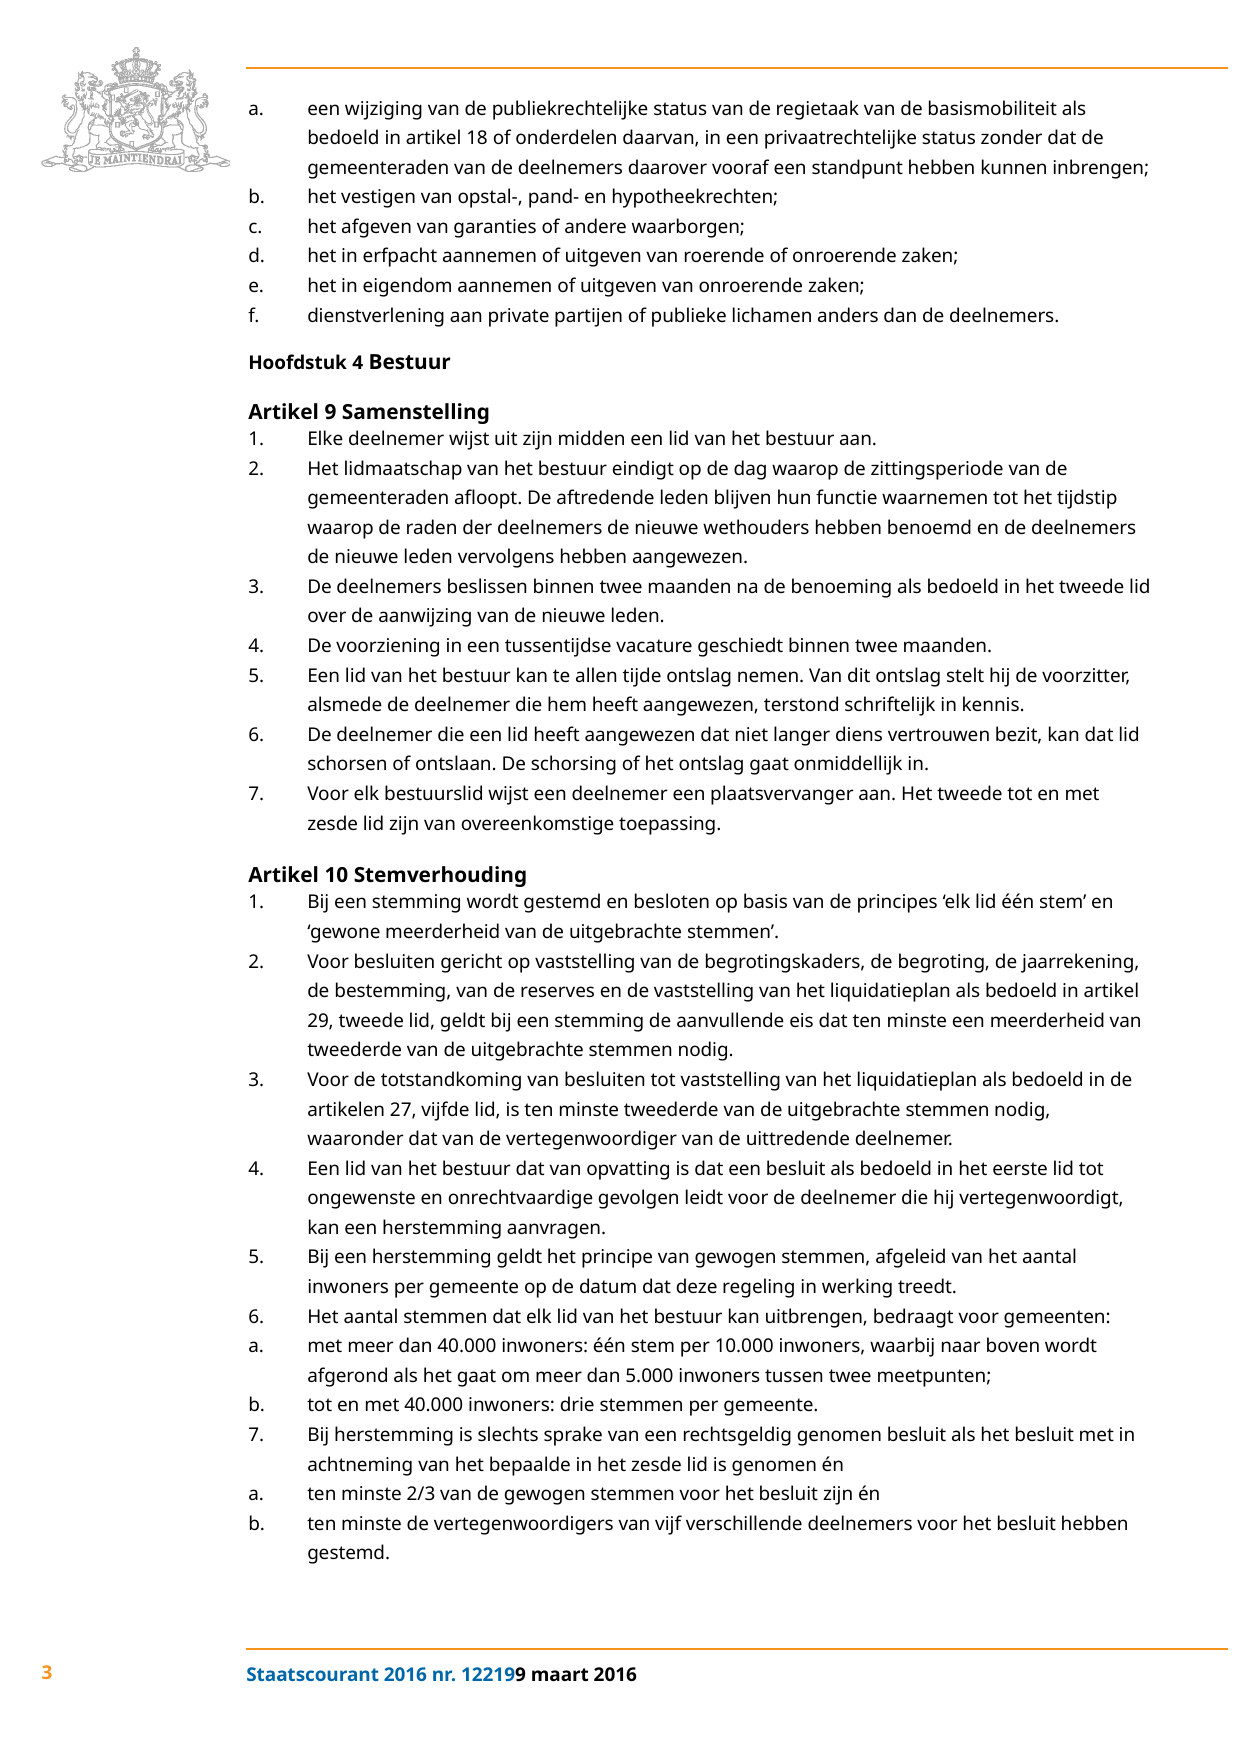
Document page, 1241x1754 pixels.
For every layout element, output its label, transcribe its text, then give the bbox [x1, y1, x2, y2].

list Voor elk bestuurslid wijst een deelnemer een plaatsvervanger aan. Het tweede tot en met zesde lid zijn van overeenkomstige toepassing. [248, 780, 1152, 836]
list De voorziening in een tussentijdse vacature geschiedt binnen twee maanden. [248, 632, 1152, 658]
list het afgeven van garanties of andere waarborgen; [248, 213, 1152, 239]
list het vestigen van opstal-, pand- en hypotheekrechten; [248, 183, 1152, 209]
list ten minste 2/3 van de gewogen stemmen voor het besluit zijn én [248, 1480, 1152, 1506]
list De deelnemer die een lid heeft aangewezen dat niet langer diens vertrouwen bezit, kan dat lid schorsen of ontslaan. De schorsing of het ontslag gaat onmiddellijk in. [248, 721, 1152, 776]
list Een lid van het bestuur dat van opvatting is dat een besluit als bedoeld in het eerste lid tot ongewenste en onrechtvaardige gevolgen leidt voor de deelnemer die hij vertegenwoordigt, kan een herstemming aanvragen. [248, 1155, 1152, 1240]
text Artikel 9 Samenstelling [248, 397, 1152, 425]
list Het aantal stemmen dat elk lid van het bestuur kan uitbrengen, bedraagt voor gemeenten: [248, 1303, 1152, 1328]
list Elke deelnemer wijst uit zijn midden een lid van het bestuur aan. [248, 425, 1152, 451]
list Bij een stemming wordt gestemd en besloten op basis van de principes ‘elk lid één stem’ en ‘gewone meerderheid van de uitgebrachte stemmen’. [248, 889, 1152, 944]
list Het lidmaatschap van het bestuur eindigt op de dag waarop de zittingsperiode van de gemeenteraden afloopt. De aftredende leden blijven hun functie waarnemen tot het tijdstip waarop de raden der deelnemers de nieuwe wethouders hebben benoemd en de deelnemers de nieuwe leden vervolgens hebben aangewezen. [248, 455, 1152, 569]
list een wijziging van de publiekrechtelijke status van de regietaak van de basismobiliteit als bedoeld in artikel 18 of onderdelen daarvan, in een privaatrechtelijke status zonder dat de gemeenteraden van de deelnemers daarover vooraf een standpunt hebben kunnen inbrengen; [248, 95, 1152, 180]
picture [41, 47, 231, 172]
list Voor de totstandkoming van besluiten tot vaststelling van het liquidatieplan als bedoeld in de artikelen 27, vijfde lid, is ten minste tweederde van de uitgebrachte stemmen nodig, waaronder dat van de vertegenwoordiger van de uittredende deelnemer. [248, 1066, 1152, 1151]
list met meer dan 40.000 inwoners: één stem per 10.000 inwoners, waarbij naar boven wordt afgerond als het gaat om meer dan 5.000 inwoners tussen twee meetpunten; [248, 1332, 1152, 1388]
list het in erfpacht aannemen of uitgeven van roerende of onroerende zaken; [248, 243, 1152, 268]
list Bij een herstemming geldt het principe van gewogen stemmen, afgeleid van het aantal inwoners per gemeente op de datum dat deze regeling in werking treedt. [248, 1244, 1152, 1299]
list ten minste de vertegenwoordigers van vijf verschillende deelnemers voor het besluit hebben gestemd. [248, 1510, 1152, 1565]
list Bij herstemming is slechts sprake van een rechtsgeldig genomen besluit als het besluit met in achtneming van het bepaalde in het zesde lid is genomen én [248, 1421, 1152, 1476]
list tot en met 40.000 inwoners: drie stemmen per gemeente. [248, 1392, 1152, 1417]
list Voor besluiten gericht op vaststelling van de begrotingskaders, de begroting, de jaarrekening, de bestemming, van de reserves en de vaststelling van het liquidatieplan als bedoeld in artikel 29, tweede lid, geldt bij een stemming de aanvullende eis dat ten minste een meerderheid van tweederde van de uitgebrachte stemmen nodig. [248, 948, 1152, 1062]
text Hoofdstuk 4 Bestuur [248, 347, 1152, 376]
text Artikel 10 Stemverhouding [248, 860, 1152, 889]
list Een lid van het bestuur kan te allen tijde ontslag nemen. Van dit ontslag stelt hij de voorzitter, alsmede de deelnemer die hem heeft aangewezen, terstond schriftelijk in kennis. [248, 662, 1152, 717]
list De deelnemers beslissen binnen twee maanden na de benoeming als bedoeld in het tweede lid over de aanwijzing van de nieuwe leden. [248, 573, 1152, 628]
list het in eigendom aannemen of uitgeven van onroerende zaken; [248, 272, 1152, 298]
list dienstverlening aan private partijen of publieke lichamen anders dan de deelnemers. [248, 302, 1152, 328]
